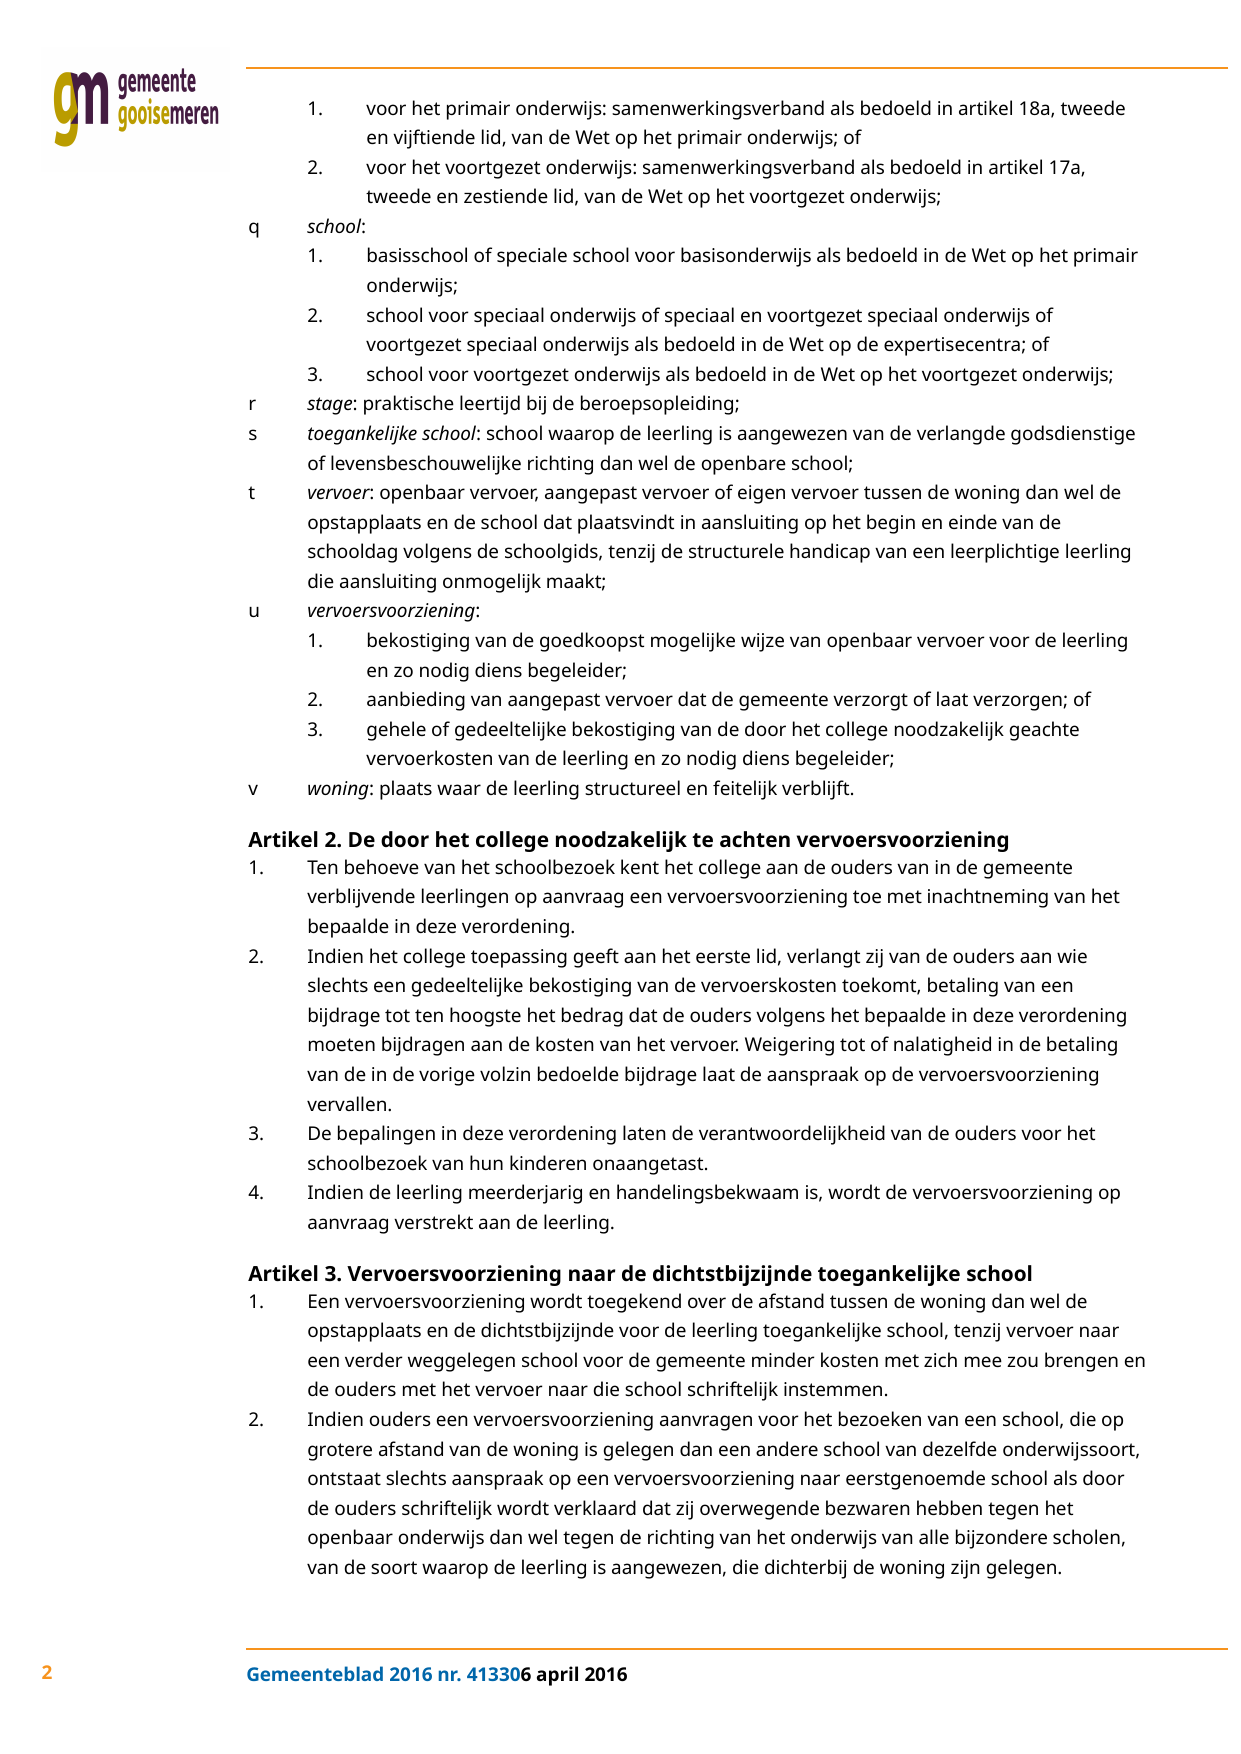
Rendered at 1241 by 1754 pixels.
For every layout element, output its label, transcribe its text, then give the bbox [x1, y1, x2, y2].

list vervoer: openbaar vervoer, aangepast vervoer of eigen vervoer tussen de woning dan wel de opstapplaats en de school dat plaatsvindt in aansluiting op het begin en einde van de schooldag volgens de schoolgids, tenzij de structurele handicap van een leerplichtige leerling die aansluiting onmogelijk maakt; [248, 479, 1152, 594]
list Indien het college toepassing geeft aan het eerste lid, verlangt zij van de ouders aan wie slechts een gedeeltelijke bekostiging van de vervoerskosten toekomt, betaling van een bijdrage tot ten hoogste het bedrag dat de ouders volgens het bepaalde in deze verordening moeten bijdragen aan de kosten van het vervoer. Weigering tot of nalatigheid in de betaling van de in de vorige volzin bedoelde bijdrage laat de aanspraak op de vervoersvoorziening vervallen. [248, 943, 1152, 1116]
list school: [248, 213, 1152, 239]
list basisschool of speciale school voor basisonderwijs als bedoeld in de Wet op het primair onderwijs; [307, 243, 1152, 298]
text Artikel 2. De door het college noodzakelijk te achten vervoersvoorziening [248, 826, 1152, 854]
list De bepalingen in deze verordening laten de verantwoordelijkheid van de ouders voor het schoolbezoek van hun kinderen onaangetast. [248, 1120, 1152, 1176]
list bekostiging van de goedkoopst mogelijke wijze van openbaar vervoer voor de leerling en zo nodig diens begeleider; [307, 627, 1152, 683]
text Artikel 3. Vervoersvoorziening naar de dichtstbijzijnde toegankelijke school [248, 1259, 1152, 1288]
list aanbieding van aangepast vervoer dat de gemeente verzorgt of laat verzorgen; of [307, 686, 1152, 712]
list voor het voortgezet onderwijs: samenwerkingsverband als bedoeld in artikel 17a, tweede en zestiende lid, van de Wet op het voortgezet onderwijs; [307, 154, 1152, 209]
list gehele of gedeeltelijke bekostiging van de door het college noodzakelijk geachte vervoerkosten van de leerling en zo nodig diens begeleider; [307, 716, 1152, 771]
list school voor speciaal onderwijs of speciaal en voortgezet speciaal onderwijs of voortgezet speciaal onderwijs als bedoeld in de Wet op de expertisecentra; of [307, 302, 1152, 357]
list Indien de leerling meerderjarig en handelingsbekwaam is, wordt de vervoersvoorziening op aanvraag verstrekt aan de leerling. [248, 1179, 1152, 1235]
list Indien ouders een vervoersvoorziening aanvragen voor het bezoeken van een school, die op grotere afstand van de woning is gelegen dan een andere school van dezelfde onderwijssoort, ontstaat slechts aanspraak op een vervoersvoorziening naar eerstgenoemde school als door de ouders schriftelijk wordt verklaard dat zij overwegende bezwaren hebben tegen het openbaar onderwijs dan wel tegen de richting van het onderwijs van alle bijzondere scholen, van de soort waarop de leerling is aangewezen, die dichterbij de woning zijn gelegen. [248, 1406, 1152, 1580]
list toegankelijke school: school waarop de leerling is aangewezen van de verlangde godsdienstige of levensbeschouwelijke richting dan wel de openbare school; [248, 420, 1152, 476]
list woning: plaats waar de leerling structureel en feitelijk verblijft. [248, 775, 1152, 801]
picture [41, 47, 231, 172]
list school voor voortgezet onderwijs als bedoeld in de Wet op het voortgezet onderwijs; [307, 361, 1152, 387]
list vervoersvoorziening: [248, 598, 1152, 623]
list stage: praktische leertijd bij de beroepsopleiding; [248, 391, 1152, 416]
list Ten behoeve van het schoolbezoek kent het college aan de ouders van in de gemeente verblijvende leerlingen op aanvraag een vervoersvoorziening toe met inachtneming van het bepaalde in deze verordening. [248, 854, 1152, 939]
list Een vervoersvoorziening wordt toegekend over de afstand tussen de woning dan wel de opstapplaats en de dichtstbijzijnde voor de leerling toegankelijke school, tenzij vervoer naar een verder weggelegen school voor de gemeente minder kosten met zich mee zou brengen en de ouders met het vervoer naar die school schriftelijk instemmen. [248, 1288, 1152, 1402]
list voor het primair onderwijs: samenwerkingsverband als bedoeld in artikel 18a, tweede en vijftiende lid, van de Wet op het primair onderwijs; of [307, 95, 1152, 150]
